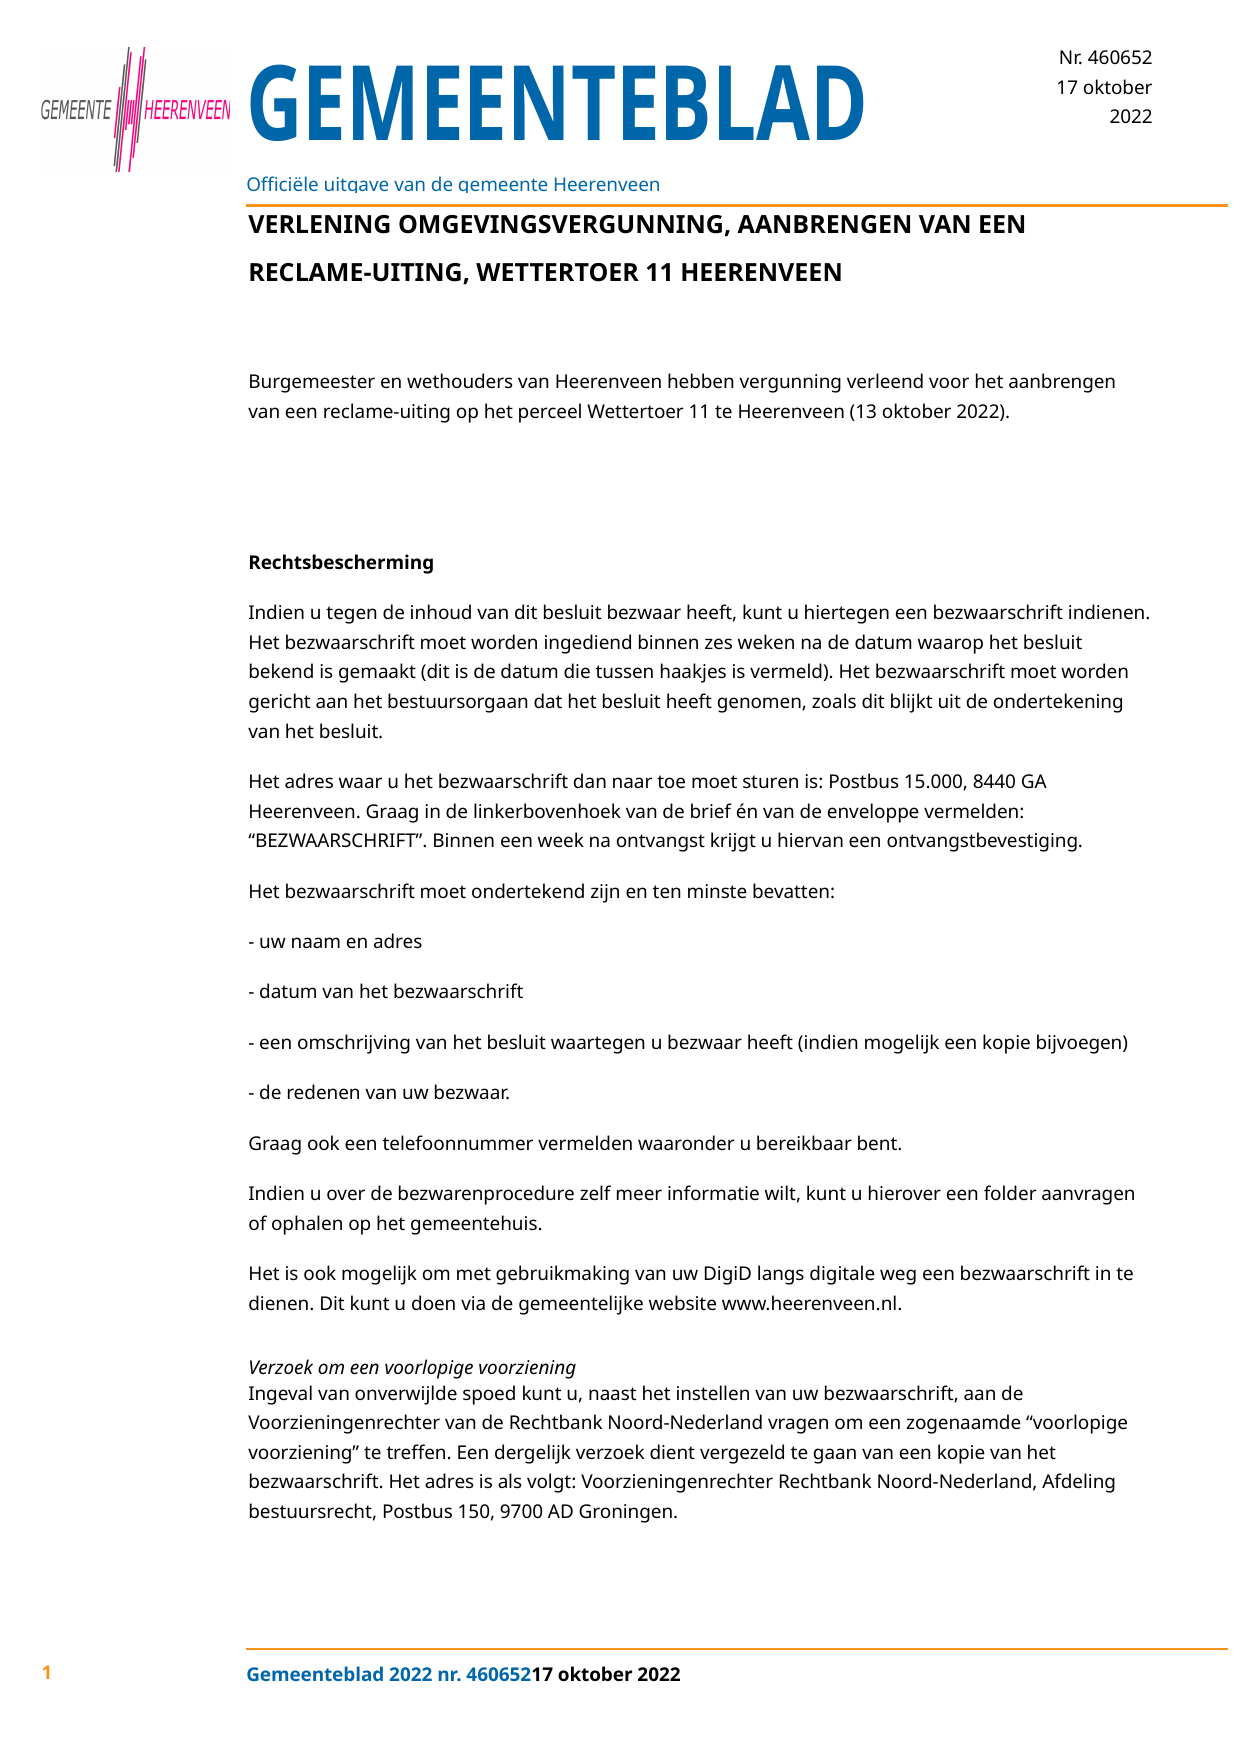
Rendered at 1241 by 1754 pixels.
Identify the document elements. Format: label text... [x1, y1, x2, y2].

picture [41, 47, 231, 172]
text - de redenen van uw bezwaar. [248, 1079, 1152, 1105]
text Het adres waar u het bezwaarschrift dan naar toe moet sturen is: Postbus 15.000, 8440 GA Heerenveen. Graag in de linkerbovenhoek van de brief én van de enveloppe vermelden: “BEZWAARSCHRIFT”. Binnen een week na ontvangst krijgt u hiervan een ontvangstbevestiging. [248, 768, 1152, 853]
text - datum van het bezwaarschrift [248, 979, 1152, 1004]
text Verzoek om een voorlopige voorziening [248, 1354, 1152, 1380]
text Indien u over de bezwarenprocedure zelf meer informatie wilt, kunt u hierover een folder aanvragen of ophalen op het gemeentehuis. [248, 1180, 1152, 1236]
text - een omschrijving van het besluit waartegen u bezwaar heeft (indien mogelijk een kopie bijvoegen) [248, 1029, 1152, 1055]
text Het bezwaarschrift moet ondertekend zijn en ten minste bevatten: [248, 878, 1152, 904]
text VERLENING OMGEVINGSVERGUNNING, AANBRENGEN VAN EEN RECLAME-UITING, WETTERTOER 11 HEERENVEEN [248, 207, 1152, 288]
text - uw naam en adres [248, 928, 1152, 954]
text Burgemeester en wethouders van Heerenveen hebben vergunning verleend voor het aanbrengen van een reclame-uiting op het perceel Wettertoer 11 te Heerenveen (13 oktober 2022). [248, 368, 1152, 424]
text Indien u tegen de inhoud van dit besluit bezwaar heeft, kunt u hiertegen een bezwaarschrift indienen. Het bezwaarschrift moet worden ingediend binnen zes weken na de datum waarop het besluit bekend is gemaakt (dit is de datum die tussen haakjes is vermeld). Het bezwaarschrift moet worden gericht aan het bestuursorgaan dat het besluit heeft genomen, zoals dit blijkt uit de ondertekening van het besluit. [248, 599, 1152, 744]
text Rechtsbescherming [248, 549, 1152, 575]
text Graag ook een telefoonnummer vermelden waaronder u bereikbaar bent. [248, 1130, 1152, 1156]
text Het is ook mogelijk om met gebruikmaking van uw DigiD langs digitale weg een bezwaarschrift in te dienen. Dit kunt u doen via de gemeentelijke website www.heerenveen.nl. [248, 1260, 1152, 1316]
text Ingeval van onverwijlde spoed kunt u, naast het instellen van uw bezwaarschrift, aan de Voorzieningenrechter van de Rechtbank Noord-Nederland vragen om een zogenaamde “voorlopige voorziening” te treffen. Een dergelijk verzoek dient vergezeld te gaan van een kopie van het bezwaarschrift. Het adres is als volgt: Voorzieningenrechter Rechtbank Noord-Nederland, Afdeling bestuursrecht, Postbus 150, 9700 AD Groningen. [248, 1380, 1152, 1524]
